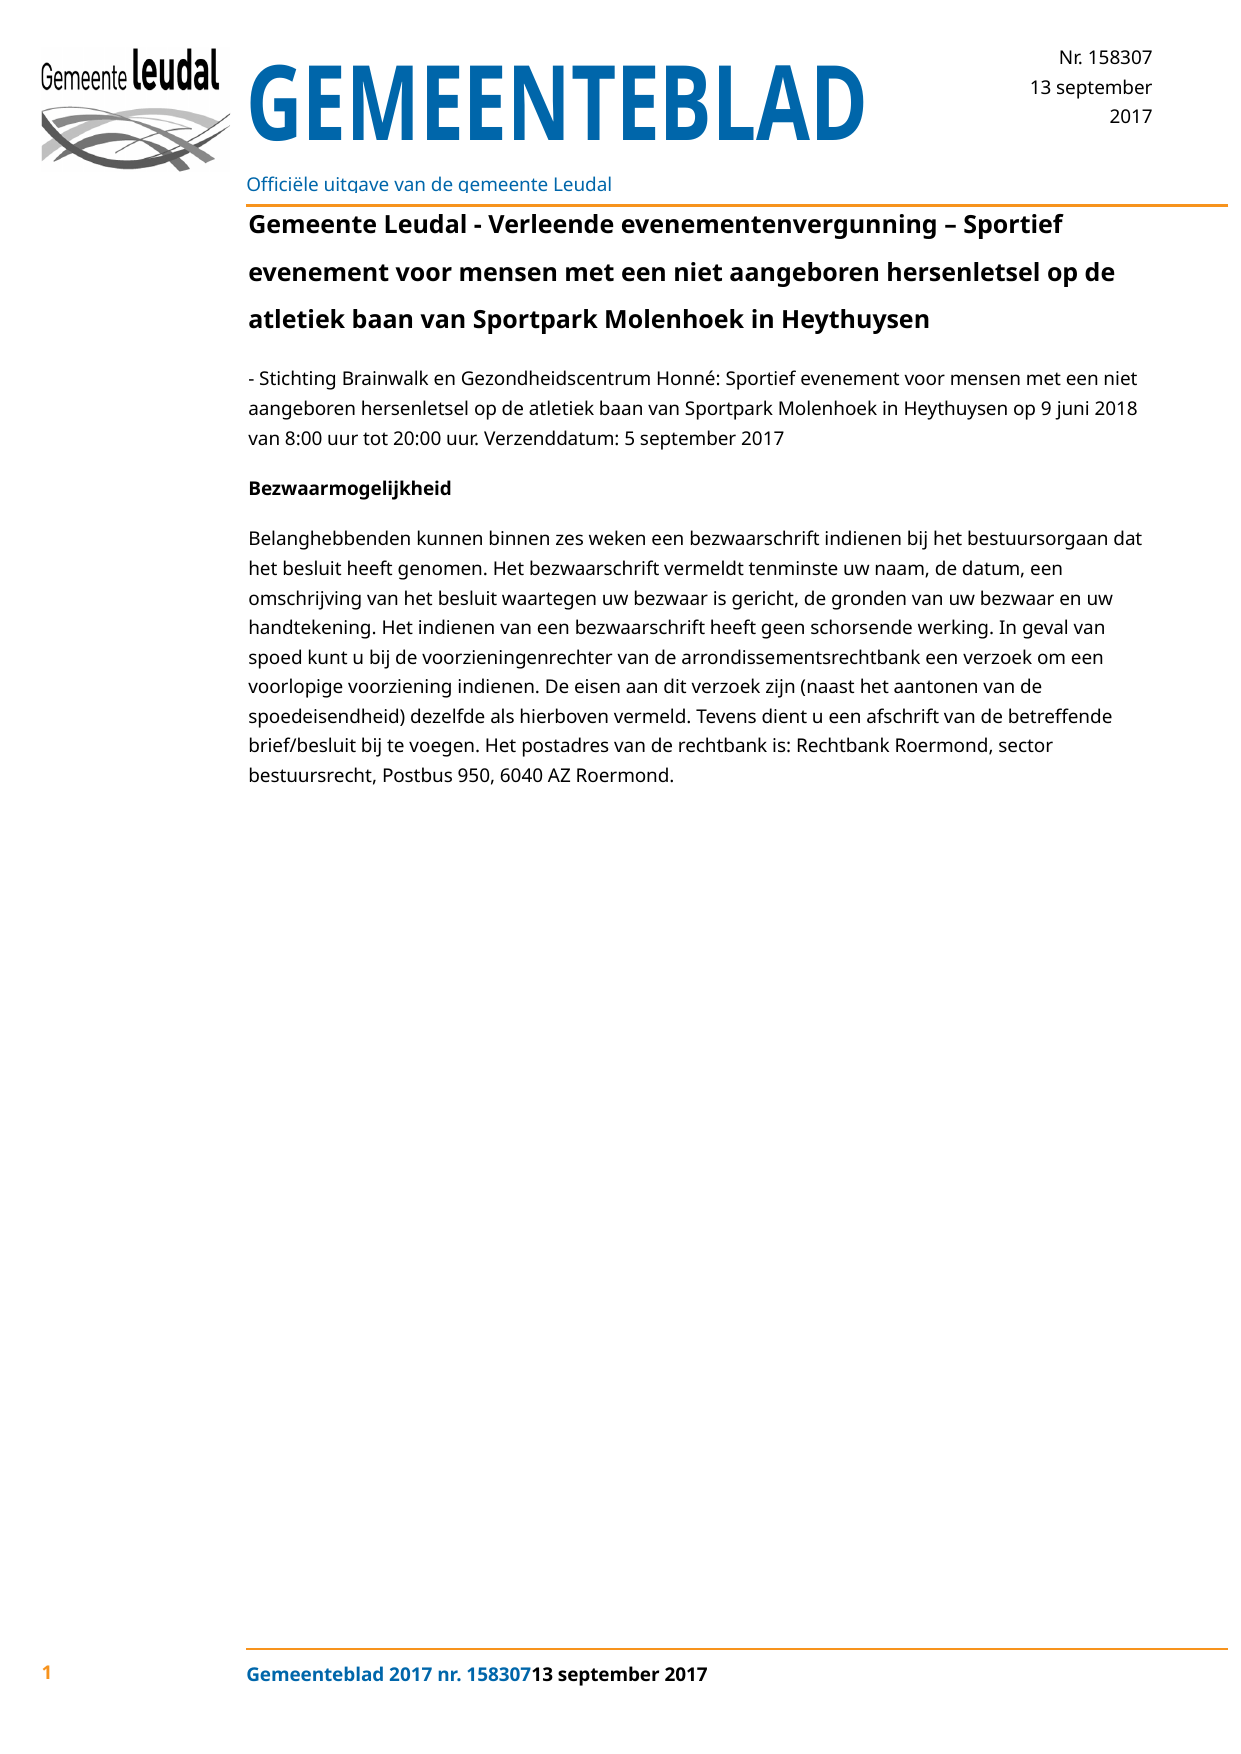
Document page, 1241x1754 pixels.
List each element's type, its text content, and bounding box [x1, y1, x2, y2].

text Belanghebbenden kunnen binnen zes weken een bezwaarschrift indienen bij het bestuursorgaan dat het besluit heeft genomen. Het bezwaarschrift vermeldt tenminste uw naam, de datum, een omschrijving van het besluit waartegen uw bezwaar is gericht, de gronden van uw bezwaar en uw handtekening. Het indienen van een bezwaarschrift heeft geen schorsende werking. In geval van spoed kunt u bij de voorzieningenrechter van de arrondissementsrechtbank een verzoek om een voorlopige voorziening indienen. De eisen aan dit verzoek zijn (naast het aantonen van de spoedeisendheid) dezelfde als hierboven vermeld. Tevens dient u een afschrift van de betreffende brief/besluit bij te voegen. Het postadres van de rechtbank is: Rechtbank Roermond, sector bestuursrecht, Postbus 950, 6040 AZ Roermond. [248, 526, 1152, 788]
text Gemeente Leudal - Verleende evenementenvergunning – Sportief evenement voor mensen met een niet aangeboren hersenletsel op de atletiek baan van Sportpark Molenhoek in Heythuysen [248, 207, 1152, 336]
picture [41, 47, 231, 172]
text Bezwaarmogelijkheid [248, 475, 1152, 501]
text - Stichting Brainwalk en Gezondheidscentrum Honné: Sportief evenement voor mensen met een niet aangeboren hersenletsel op de atletiek baan van Sportpark Molenhoek in Heythuysen op 9 juni 2018 van 8:00 uur tot 20:00 uur. Verzenddatum: 5 september 2017 [248, 366, 1152, 450]
